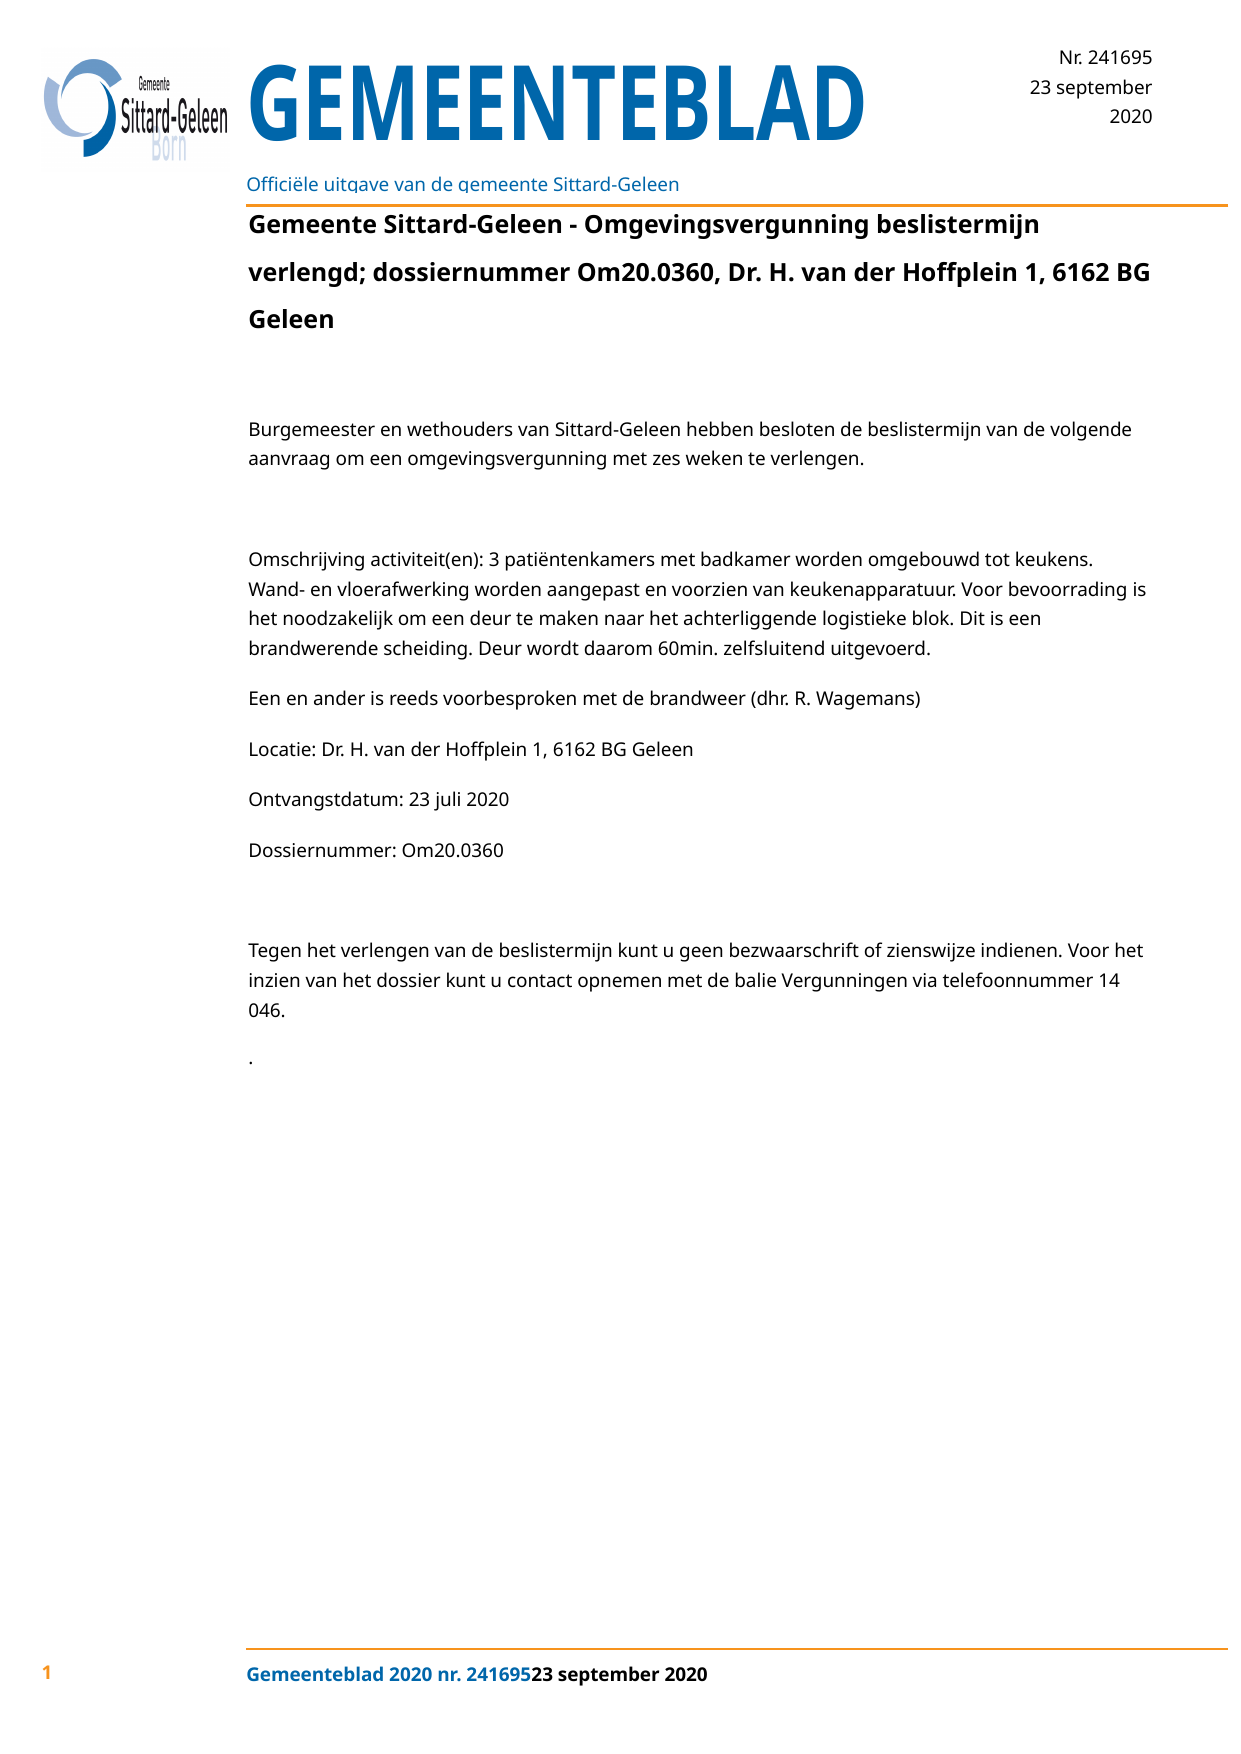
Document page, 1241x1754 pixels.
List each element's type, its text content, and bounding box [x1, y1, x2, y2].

text Omschrijving activiteit(en): 3 patiëntenkamers met badkamer worden omgebouwd tot keukens. Wand- en vloerafwerking worden aangepast en voorzien van keukenapparatuur. Voor bevoorrading is het noodzakelijk om een deur te maken naar het achterliggende logistieke blok. Dit is een brandwerende scheiding. Deur wordt daarom 60min. zelfsluitend uitgevoerd. [248, 546, 1152, 661]
text Tegen het verlengen van de beslistermijn kunt u geen bezwaarschrift of zienswijze indienen. Voor het inzien van het dossier kunt u contact opnemen met de balie Vergunningen via telefoonnummer 14 046. [248, 938, 1152, 1022]
text . [248, 1044, 1152, 1070]
text Een en ander is reeds voorbesproken met de brandweer (dhr. R. Wagemans) [248, 686, 1152, 711]
text Locatie: Dr. H. van der Hoffplein 1, 6162 BG Geleen [248, 736, 1152, 762]
text Ontvangstdatum: 23 juli 2020 [248, 786, 1152, 812]
picture [41, 47, 231, 172]
text Burgemeester en wethouders van Sittard-Geleen hebben besloten de beslistermijn van de volgende aanvraag om een omgevingsvergunning met zes weken te verlengen. [248, 416, 1152, 471]
text Gemeente Sittard-Geleen - Omgevingsvergunning beslistermijn verlengd; dossiernummer Om20.0360, Dr. H. van der Hoffplein 1, 6162 BG Geleen [248, 207, 1152, 336]
text Dossiernummer: Om20.0360 [248, 837, 1152, 862]
